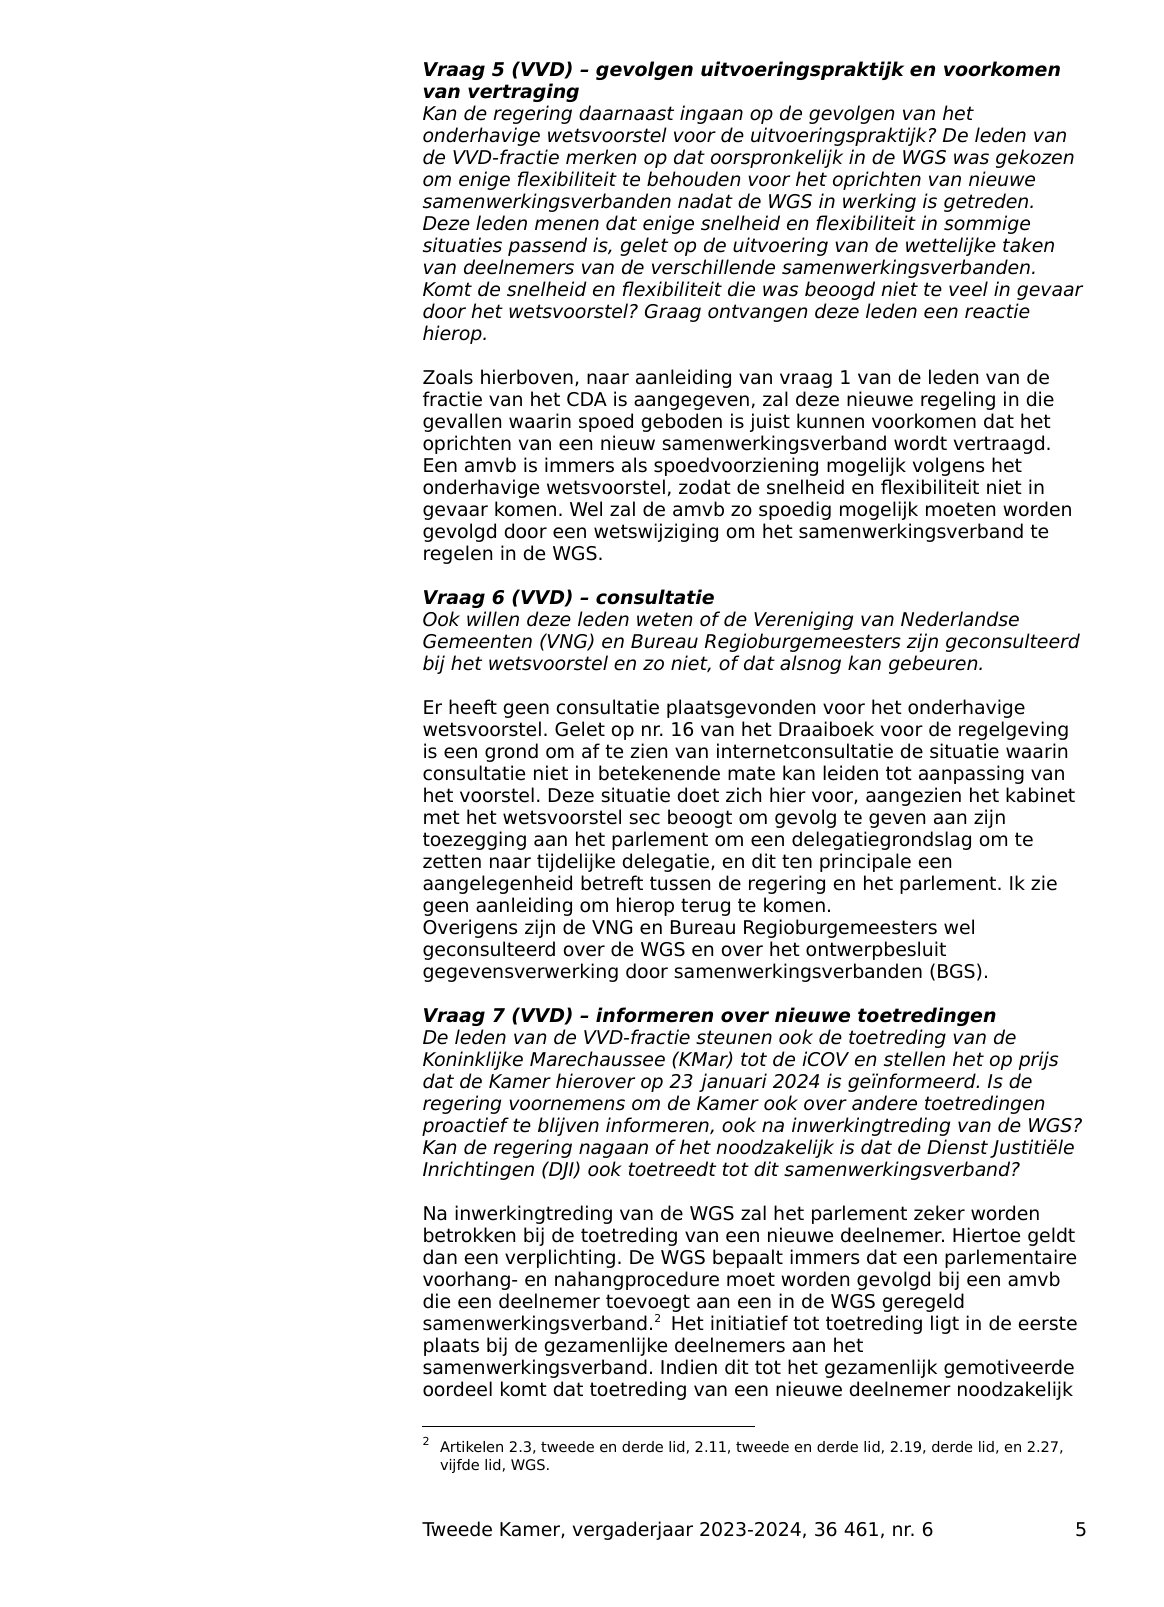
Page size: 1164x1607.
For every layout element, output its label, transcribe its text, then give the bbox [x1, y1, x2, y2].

text Ook willen deze leden weten of de Vereniging van Nederlandse Gemeenten (VNG) en Bureau Regioburgemeesters zijn geconsulteerd bij het wetsvoorstel en zo niet, of dat alsnog kan gebeuren. [422, 609, 1087, 675]
text De leden van de VVD-fractie steunen ook de toetreding van de Koninklijke Marechaussee (KMar) tot de iCOV en stellen het op prijs dat de Kamer hierover op 23 januari 2024 is geïnformeerd. Is de regering voornemens om de Kamer ook over andere toetredingen proactief te blijven informeren, ook na inwerkingtreding van de WGS? Kan de regering nagaan of het noodzakelijk is dat de Dienst Justitiële Inrichtingen (DJI) ook toetreedt tot dit samenwerkingsverband? [422, 1027, 1087, 1181]
text Vraag 5 (VVD) – gevolgen uitvoeringspraktijk en voorkomen van vertraging [422, 59, 1087, 103]
text Zoals hierboven, naar aanleiding van vraag 1 van de leden van de fractie van het CDA is aangegeven, zal deze nieuwe regeling in die gevallen waarin spoed geboden is juist kunnen voorkomen dat het oprichten van een nieuw samenwerkingsverband wordt vertraagd. Een amvb is immers als spoedvoorziening mogelijk volgens het onderhavige wetsvoorstel, zodat de snelheid en flexibiliteit niet in gevaar komen. Wel zal de amvb zo spoedig mogelijk moeten worden gevolgd door een wetswijziging om het samenwerkingsverband te regelen in de WGS. [422, 367, 1087, 565]
text Er heeft geen consultatie plaatsgevonden voor het onderhavige wetsvoorstel. Gelet op nr. 16 van het Draaiboek voor de regelgeving is een grond om af te zien van internetconsultatie de situatie waarin consultatie niet in betekenende mate kan leiden tot aanpassing van het voorstel. Deze situatie doet zich hier voor, aangezien het kabinet met het wetsvoorstel sec beoogt om gevolg te geven aan zijn toezegging aan het parlement om een delegatiegrondslag om te zetten naar tijdelijke delegatie, en dit ten principale een aangelegenheid betreft tussen de regering en het parlement. Ik zie geen aanleiding om hierop terug te komen. [422, 697, 1087, 917]
text Na inwerkingtreding van de WGS zal het parlement zeker worden betrokken bij de toetreding van een nieuwe deelnemer. Hiertoe geldt dan een verplichting. De WGS bepaalt immers dat een parlementaire voorhang- en nahangprocedure moet worden gevolgd bij een amvb die een deelnemer toevoegt aan een in de WGS geregeld samenwerkingsverband. Het initiatief tot toetreding ligt in de eerste plaats bij de gezamenlijke deelnemers aan het samenwerkingsverband. Indien dit tot het gezamenlijk gemotiveerde oordeel komt dat toetreding van een nieuwe deelnemer noodzakelijk [422, 1203, 1087, 1401]
text Kan de regering daarnaast ingaan op de gevolgen van het onderhavige wetsvoorstel voor de uitvoeringspraktijk? De leden van de VVD-fractie merken op dat oorspronkelijk in de WGS was gekozen om enige flexibiliteit te behouden voor het oprichten van nieuwe samenwerkingsverbanden nadat de WGS in werking is getreden. Deze leden menen dat enige snelheid en flexibiliteit in sommige situaties passend is, gelet op de uitvoering van de wettelijke taken van deelnemers van de verschillende samenwerkingsverbanden. Komt de snelheid en flexibiliteit die was beoogd niet te veel in gevaar door het wetsvoorstel? Graag ontvangen deze leden een reactie hierop. [422, 103, 1087, 345]
text Vraag 7 (VVD) – informeren over nieuwe toetredingen [422, 1005, 1087, 1027]
text Overigens zijn de VNG en Bureau Regioburgemeesters wel geconsulteerd over de WGS en over het ontwerpbesluit gegevensverwerking door samenwerkingsverbanden (BGS). [422, 917, 1087, 983]
text Artikelen 2.3, tweede en derde lid, 2.11, tweede en derde lid, 2.19, derde lid, en 2.27, vijfde lid, WGS. [422, 1435, 1087, 1474]
text Vraag 6 (VVD) – consultatie [422, 587, 1087, 609]
